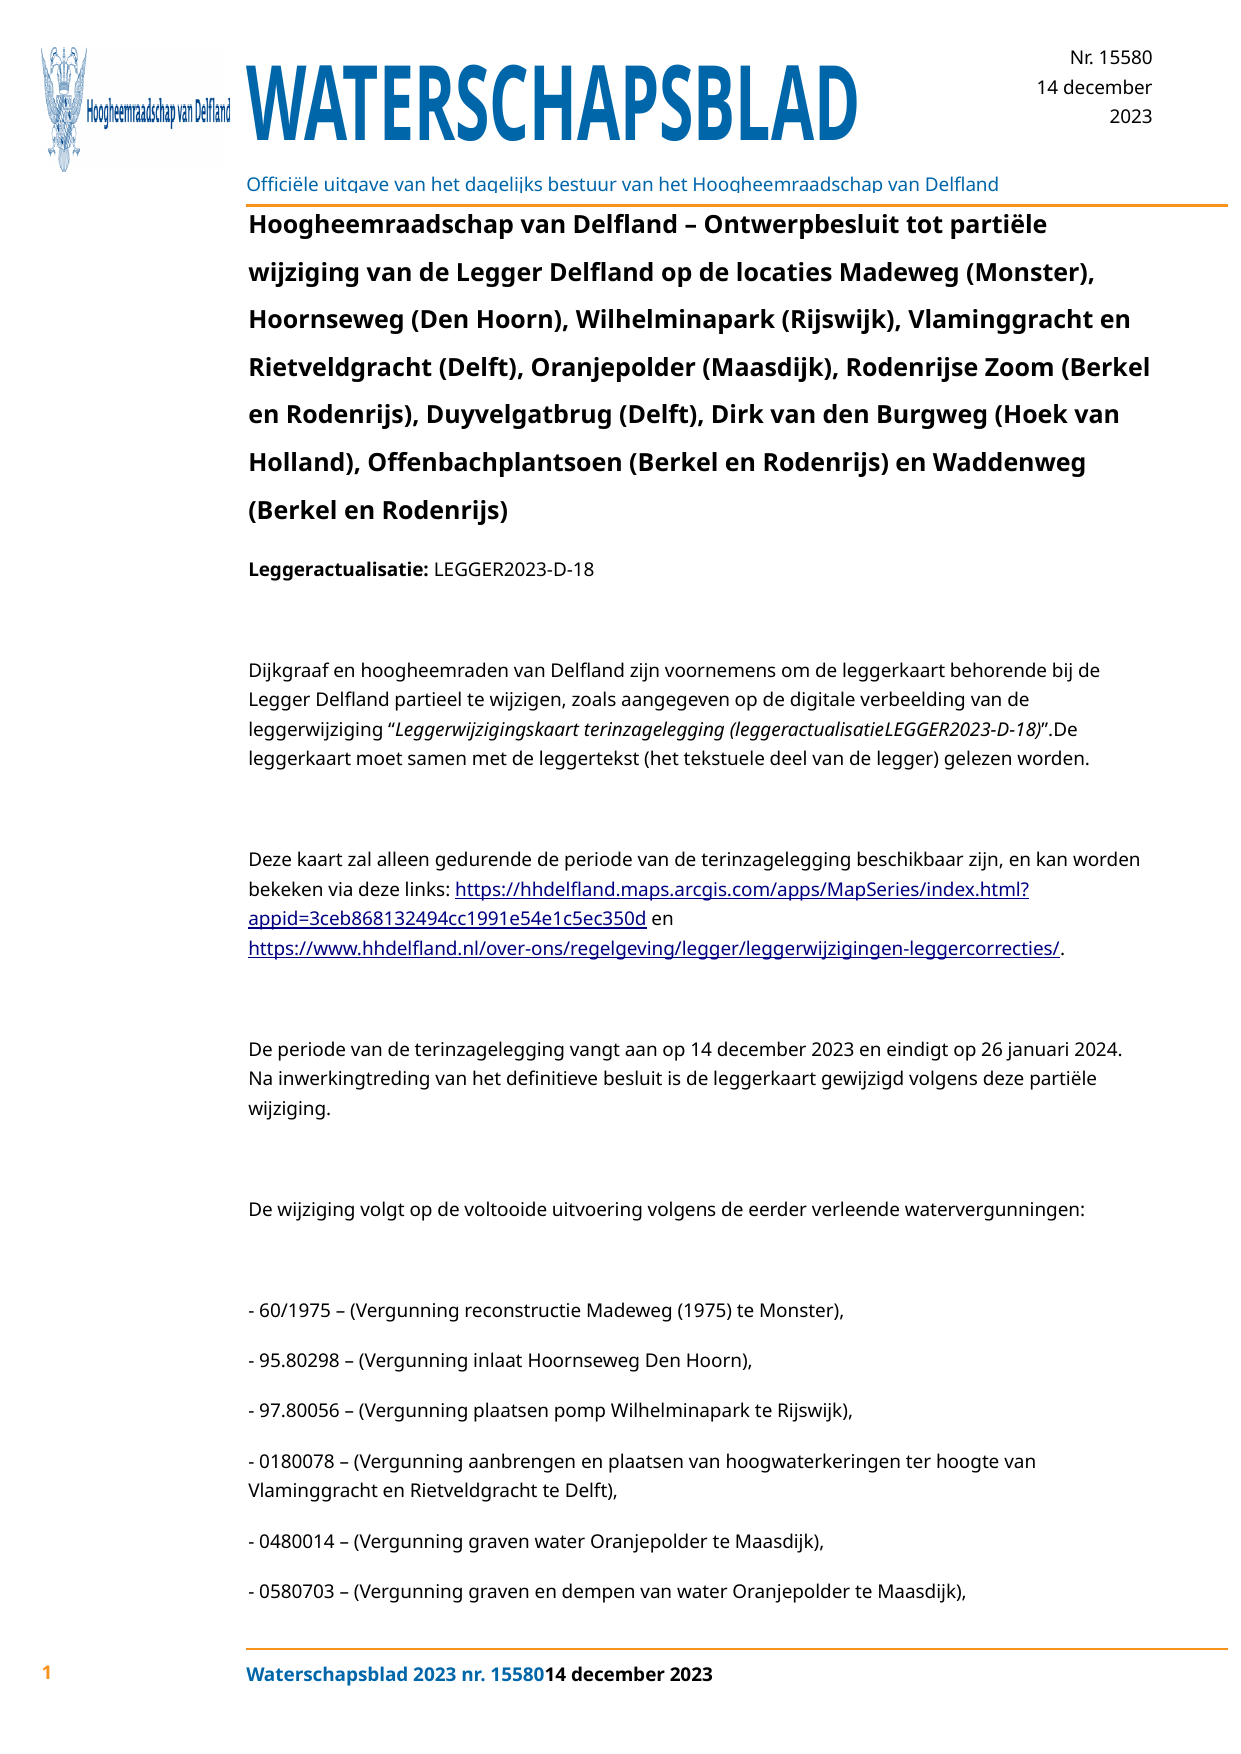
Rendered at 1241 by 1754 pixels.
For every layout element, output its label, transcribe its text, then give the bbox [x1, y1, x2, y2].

text - 0180078 – (Vergunning aanbrengen en plaatsen van hoogwaterkeringen ter hoogte van Vlaminggracht en Rietveldgracht te Delft), [248, 1448, 1152, 1503]
text Hoogheemraadschap van Delfland – Ontwerpbesluit tot partiële wijziging van de Legger Delfland op de locaties Madeweg (Monster), Hoornseweg (Den Hoorn), Wilhelminapark (Rijswijk), Vlaminggracht en Rietveldgracht (Delft), Oranjepolder (Maasdijk), Rodenrijse Zoom (Berkel en Rodenrijs), Duyvelgatbrug (Delft), Dirk van den Burgweg (Hoek van Holland), Offenbachplantsoen (Berkel en Rodenrijs) en Waddenweg (Berkel en Rodenrijs) [248, 207, 1152, 526]
text Dijkgraaf en hoogheemraden van Delfland zijn voornemens om de leggerkaart behorende bij de Legger Delfland partieel te wijzigen, zoals aangegeven op de digitale verbeelding van de leggerwijziging “Leggerwijzigingskaart terinzagelegging (leggeractualisatieLEGGER2023-D-18)”.De leggerkaart moet samen met de leggertekst (het tekstuele deel van de legger) gelezen worden. [248, 657, 1152, 771]
text - 0580703 – (Vergunning graven en dempen van water Oranjepolder te Maasdijk), [248, 1578, 1152, 1604]
text De periode van de terinzagelegging vangt aan op 14 december 2023 en eindigt op 26 januari 2024. Na inwerkingtreding van het definitieve besluit is de leggerkaart gewijzigd volgens deze partiële wijziging. [248, 1036, 1152, 1121]
text Leggeractualisatie: LEGGER2023-D-18 [248, 556, 1152, 582]
text - 95.80298 – (Vergunning inlaat Hoornseweg Den Hoorn), [248, 1347, 1152, 1373]
text - 97.80056 – (Vergunning plaatsen pomp Wilhelminapark te Rijswijk), [248, 1398, 1152, 1423]
text - 0480014 – (Vergunning graven water Oranjepolder te Maasdijk), [248, 1528, 1152, 1554]
text De wijziging volgt op de voltooide uitvoering volgens de eerder verleende watervergunningen: [248, 1196, 1152, 1222]
text - 60/1975 – (Vergunning reconstructie Madeweg (1975) te Monster), [248, 1297, 1152, 1322]
picture [41, 47, 231, 172]
text Deze kaart zal alleen gedurende de periode van de terinzagelegging beschikbaar zijn, en kan worden bekeken via deze links: https://hhdelfland.maps.arcgis.com/apps/MapSeries/index.html?appid=3ceb868132494cc1991e54e1c5ec350d en https://www.hhdelfland.nl/over-ons/regelgeving/legger/leggerwijzigingen-leggercorrecties/. [248, 846, 1152, 961]
